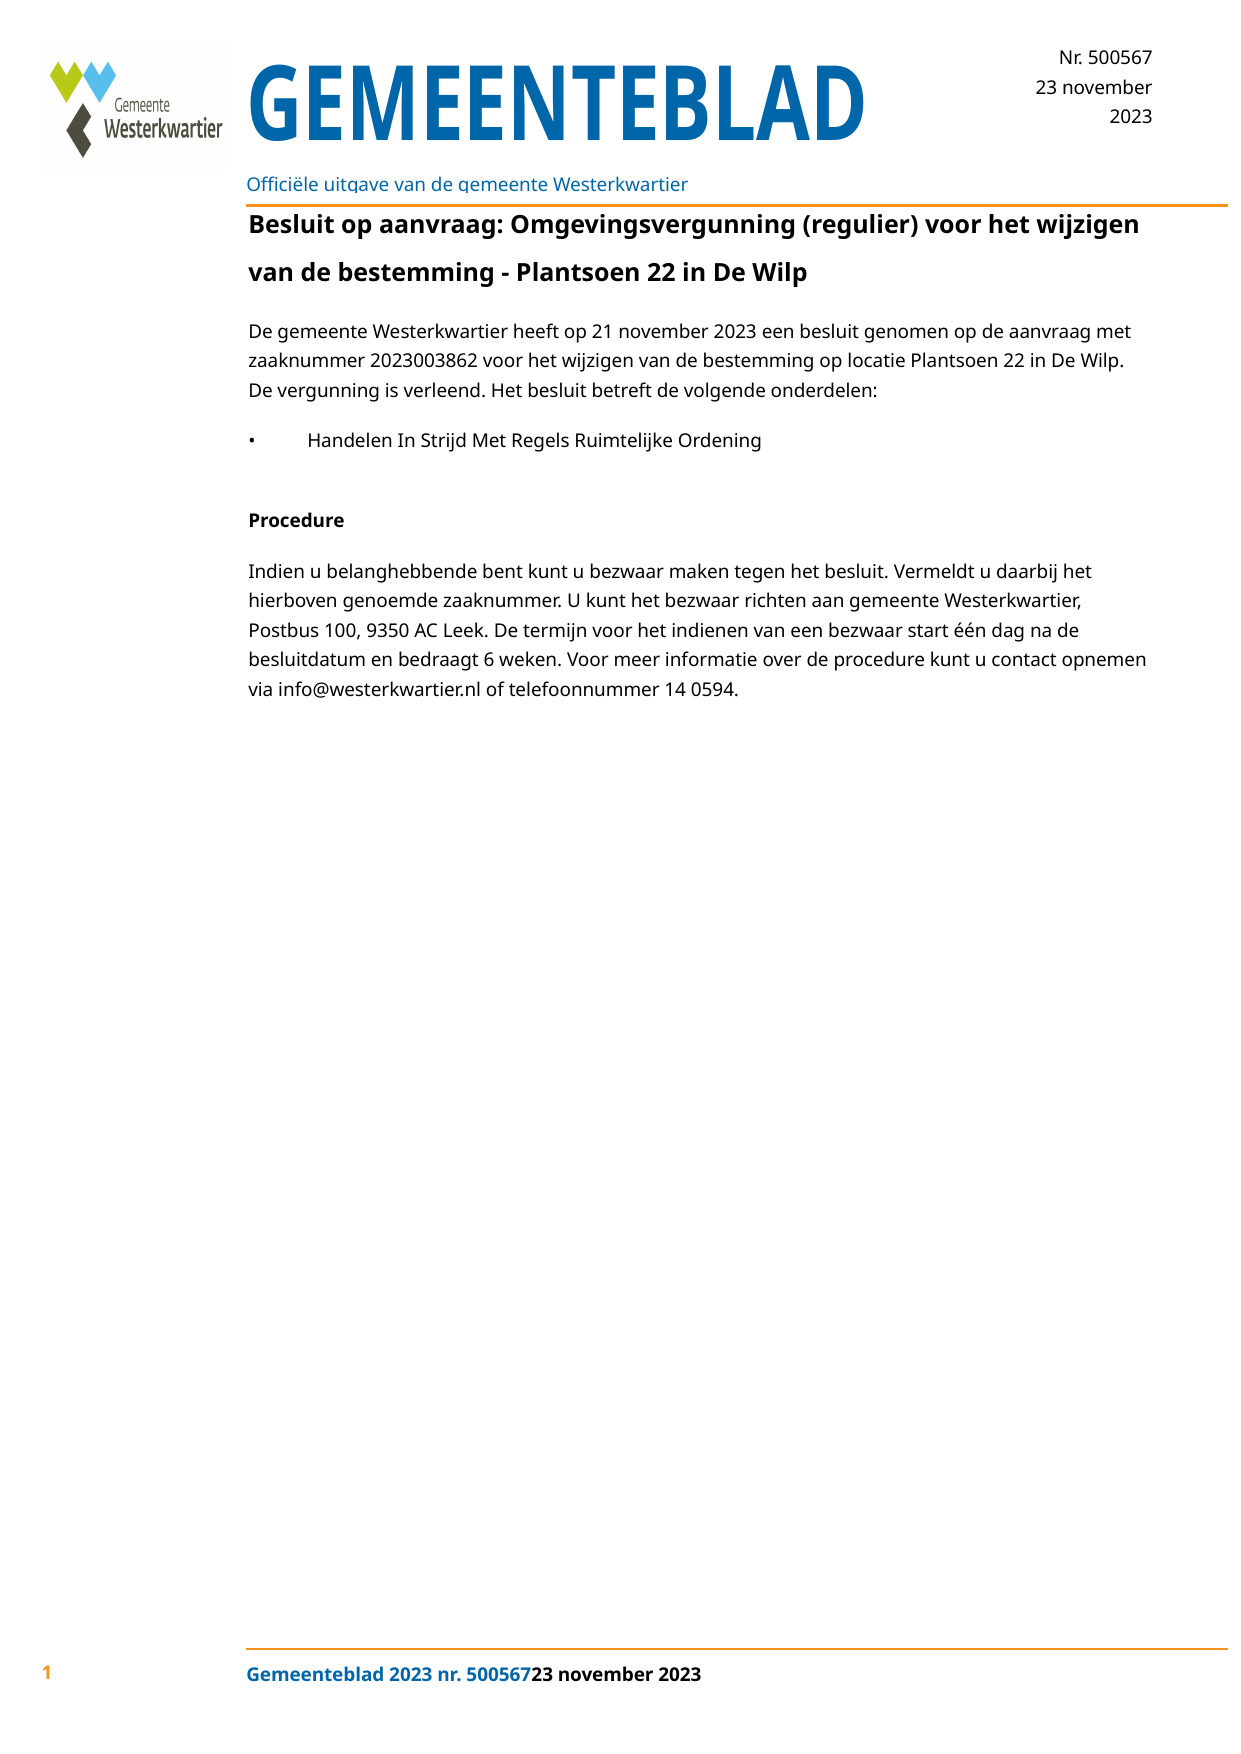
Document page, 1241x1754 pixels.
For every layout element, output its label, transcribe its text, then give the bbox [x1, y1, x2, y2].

text Besluit op aanvraag: Omgevingsvergunning (regulier) voor het wijzigen van de bestemming - Plantsoen 22 in De Wilp [248, 207, 1152, 288]
text Indien u belanghebbende bent kunt u bezwaar maken tegen het besluit. Vermeldt u daarbij het hierboven genoemde zaaknummer. U kunt het bezwaar richten aan gemeente Westerkwartier, Postbus 100, 9350 AC Leek. De termijn voor het indienen van een bezwaar start één dag na de besluitdatum en bedraagt 6 weken. Voor meer informatie over de procedure kunt u contact opnemen via info@westerkwartier.nl of telefoonnummer 14 0594. [248, 558, 1152, 702]
text Procedure [248, 507, 1152, 533]
picture [41, 47, 231, 172]
list Handelen In Strijd Met Regels Ruimtelijke Ordening [248, 427, 1152, 453]
text De gemeente Westerkwartier heeft op 21 november 2023 een besluit genomen op de aanvraag met zaaknummer 2023003862 voor het wijzigen van de bestemming op locatie Plantsoen 22 in De Wilp. De vergunning is verleend. Het besluit betreft de volgende onderdelen: [248, 318, 1152, 403]
